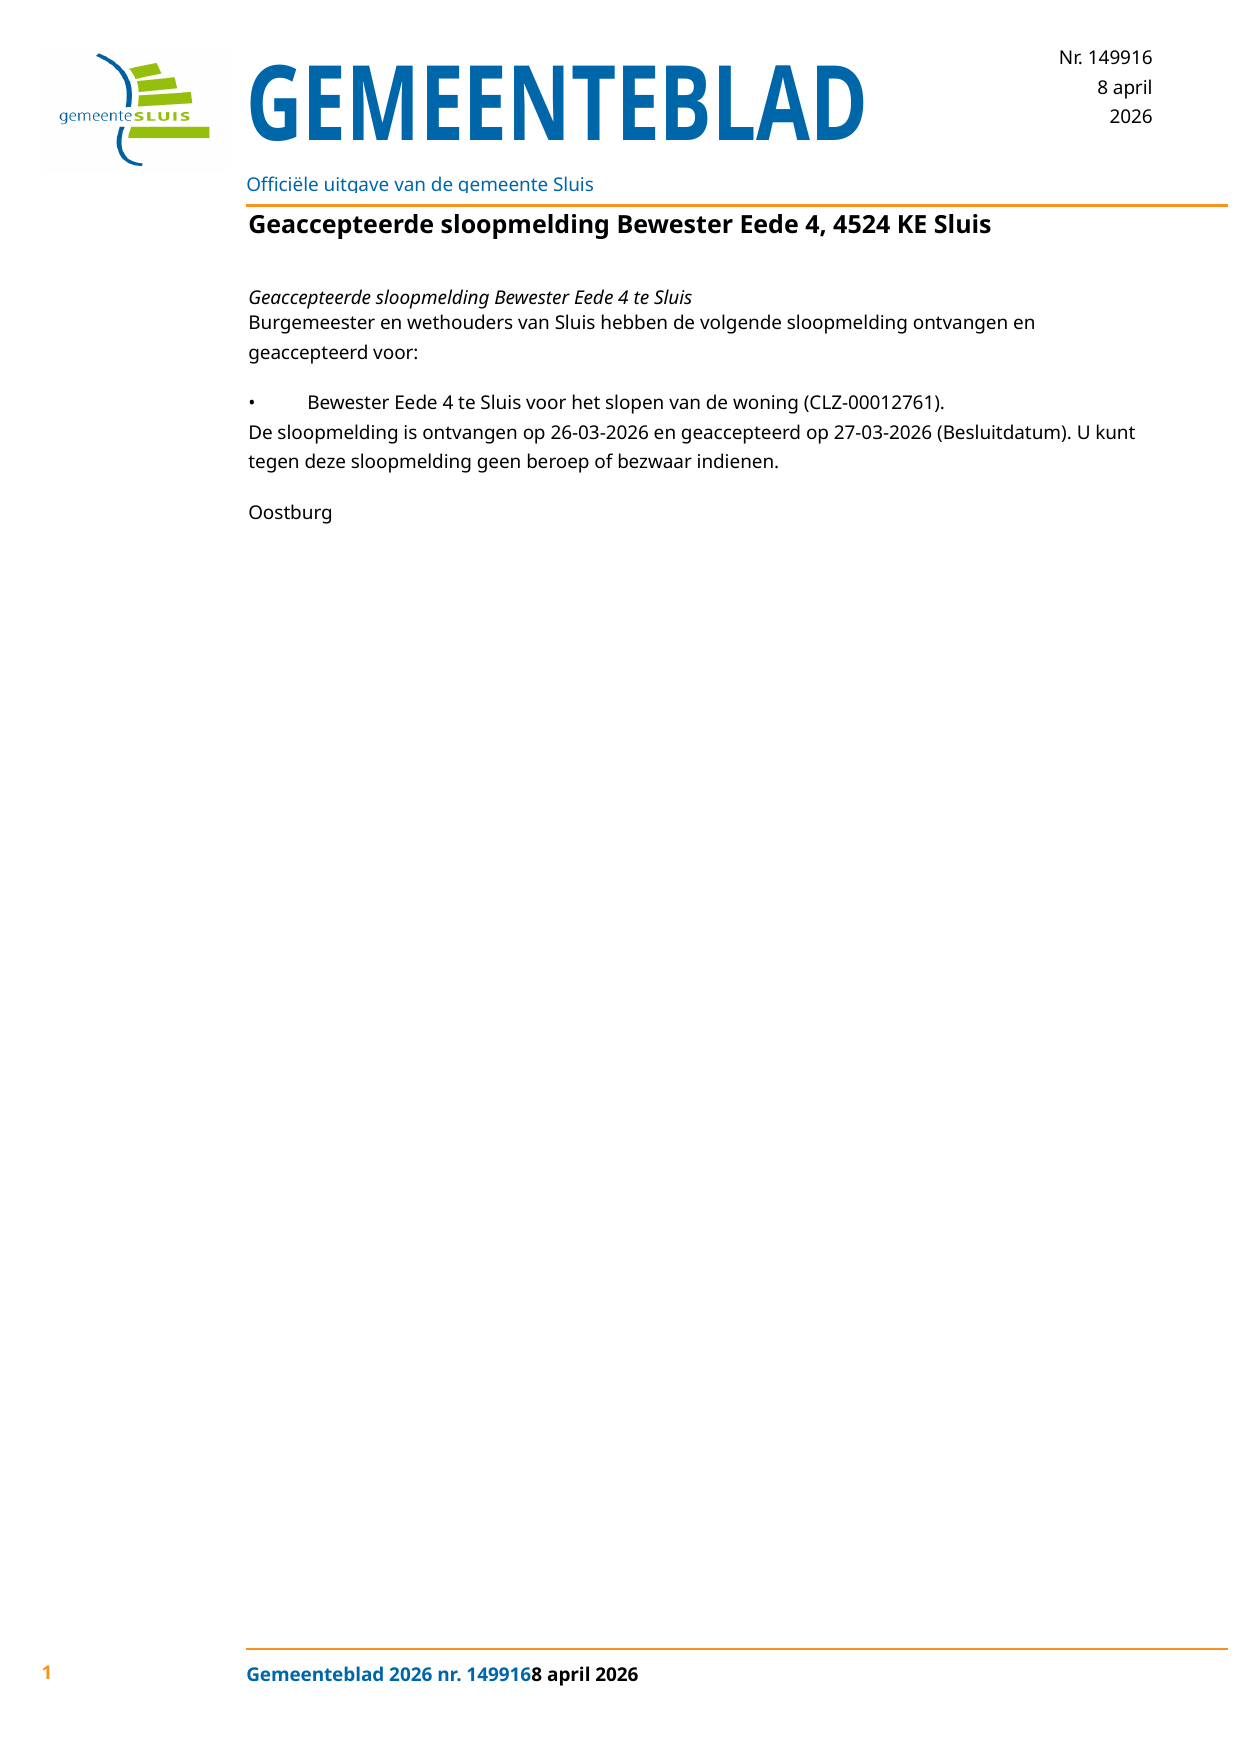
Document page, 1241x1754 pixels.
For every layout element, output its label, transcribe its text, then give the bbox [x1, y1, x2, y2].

text Geaccepteerde sloopmelding Bewester Eede 4, 4524 KE Sluis [248, 207, 1152, 241]
text Burgemeester en wethouders van Sluis hebben de volgende sloopmelding ontvangen en geaccepteerd voor: [248, 309, 1152, 365]
text De sloopmelding is ontvangen op 26-03-2026 en geaccepteerd op 27-03-2026 (Besluitdatum). U kunt tegen deze sloopmelding geen beroep of bezwaar indienen. [248, 419, 1152, 474]
text Geaccepteerde sloopmelding Bewester Eede 4 te Sluis [248, 284, 1152, 309]
picture [41, 47, 231, 172]
text Oostburg [248, 499, 1152, 525]
list Bewester Eede 4 te Sluis voor het slopen van de woning (CLZ-00012761). [248, 389, 1152, 415]
